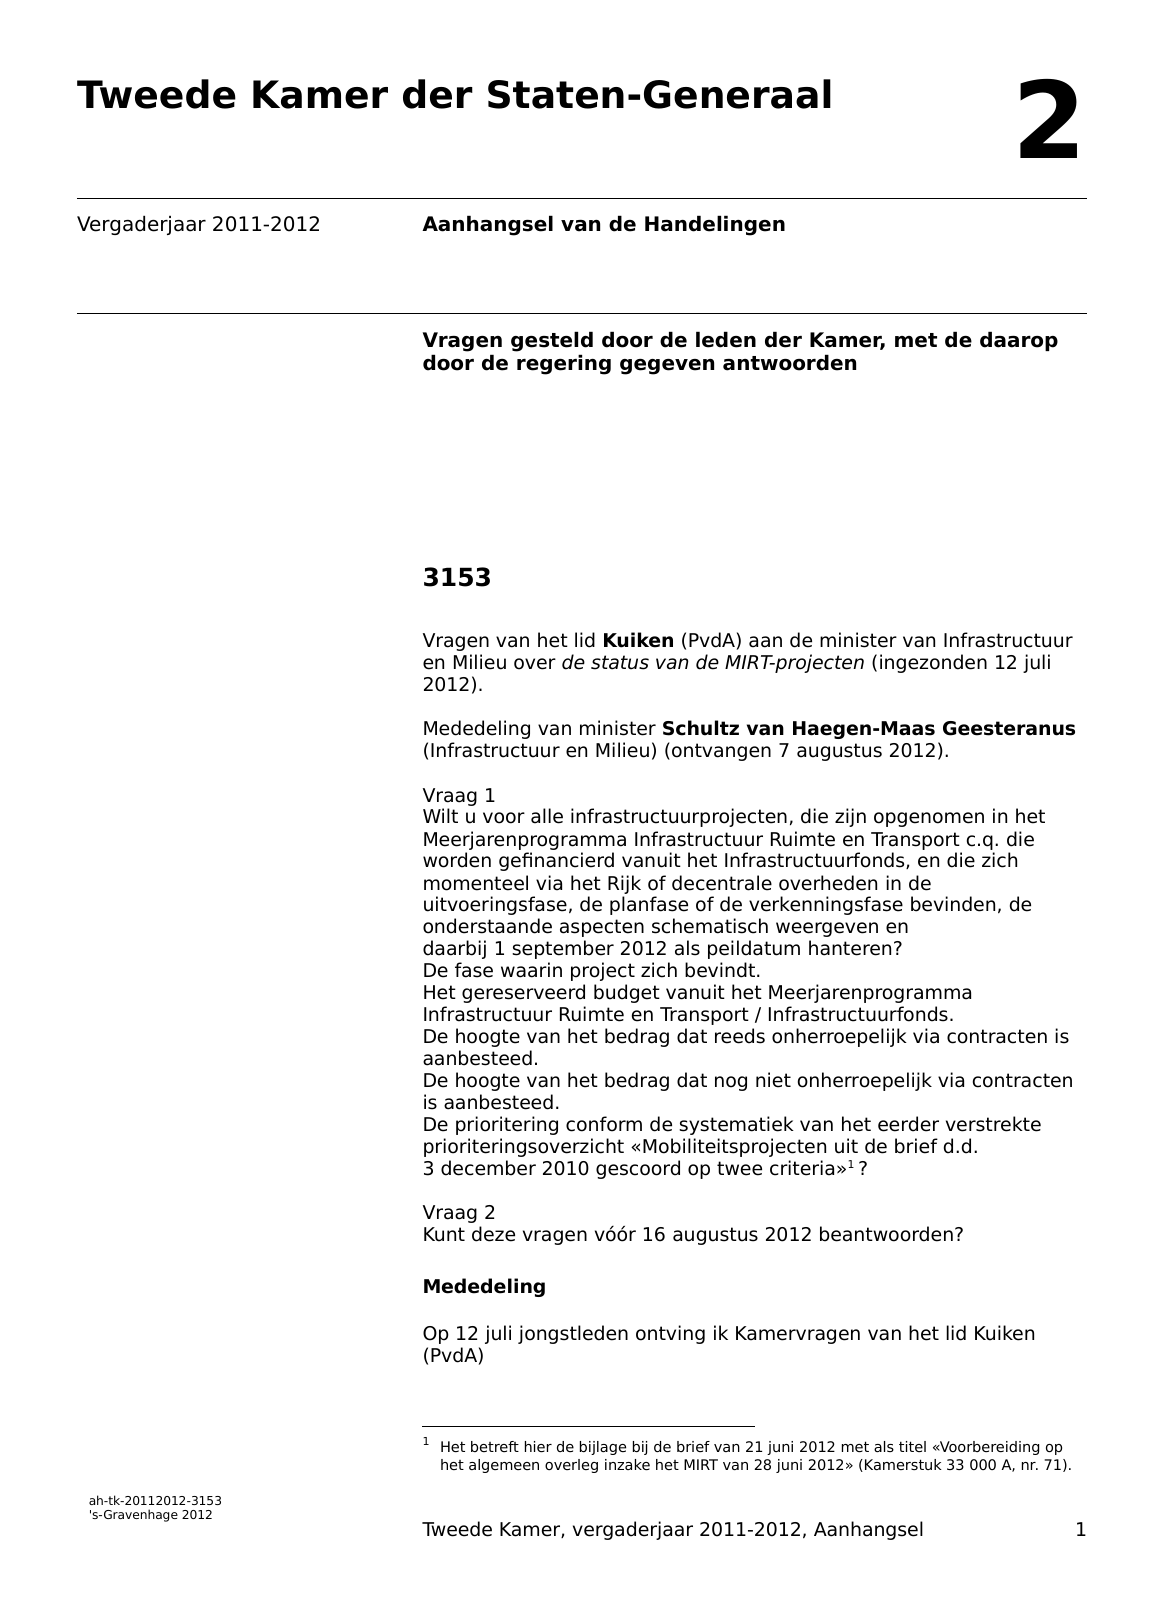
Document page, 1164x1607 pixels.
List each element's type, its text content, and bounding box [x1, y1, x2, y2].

text Het gereserveerd budget vanuit het Meerjarenprogramma Infrastructuur Ruimte en Transport / Infrastructuurfonds. [422, 982, 1087, 1026]
table_cell Aanhangsel van de Handelingen [422, 199, 1087, 313]
table_header Tweede Kamer der Staten-Generaal [77, 59, 886, 198]
text 3153 [422, 563, 1087, 592]
table_header 2 [886, 59, 1087, 198]
text Vragen van het lid Kuiken (PvdA) aan de minister van Infrastructuur en Milieu over de status van de MIRT-projecten (ingezonden 12 juli 2012). [422, 630, 1087, 696]
text De hoogte van het bedrag dat nog niet onherroepelijk via contracten is aanbesteed. [422, 1070, 1087, 1114]
text Mededeling van minister Schultz van Haegen-Maas Geesteranus (Infrastructuur en Milieu) (ontvangen 7 augustus 2012). [422, 718, 1087, 762]
text Op 12 juli jongstleden ontving ik Kamervragen van het lid Kuiken (PvdA) [422, 1323, 1087, 1367]
text Vraag 2 [422, 1202, 1087, 1224]
table_cell [77, 314, 422, 375]
text De hoogte van het bedrag dat reeds onherroepelijk via contracten is aanbesteed. [422, 1026, 1087, 1070]
text De prioritering conform de systematiek van het eerder verstrekte prioriteringsoverzicht «Mobiliteitsprojecten uit de brief d.d. 3 december 2010 gescoord op twee criteria»? [422, 1114, 1087, 1180]
text Wilt u voor alle infrastructuurprojecten, die zijn opgenomen in het Meerjarenprogramma Infrastructuur Ruimte en Transport c.q. die worden gefinancierd vanuit het Infrastructuurfonds, en die zich momenteel via het Rijk of decentrale overheden in de uitvoeringsfase, de planfase of de verkenningsfase bevinden, de onderstaande aspecten schematisch weergeven en daarbij 1 september 2012 als peildatum hanteren? [422, 806, 1087, 960]
text Vraag 1 [422, 784, 1087, 806]
table_cell Vragen gesteld door de leden der Kamer, met de daarop door de regering gegeven antwoorden [422, 314, 1087, 375]
subtitle Mededeling [422, 1276, 1087, 1298]
text 's-Gravenhage 2012 [88, 1508, 323, 1522]
text Kunt deze vragen vóór 16 augustus 2012 beantwoorden? [422, 1224, 1087, 1246]
text ah-tk-20112012-3153 [88, 1494, 323, 1508]
text Het betreft hier de bijlage bij de brief van 21 juni 2012 met als titel «Voorbereiding op het algemeen overleg inzake het MIRT van 28 juni 2012» (Kamerstuk 33 000 A, nr. 71). [422, 1435, 1087, 1474]
text De fase waarin project zich bevindt. [422, 960, 1087, 982]
table_cell Vergaderjaar 2011-2012 [77, 199, 422, 313]
